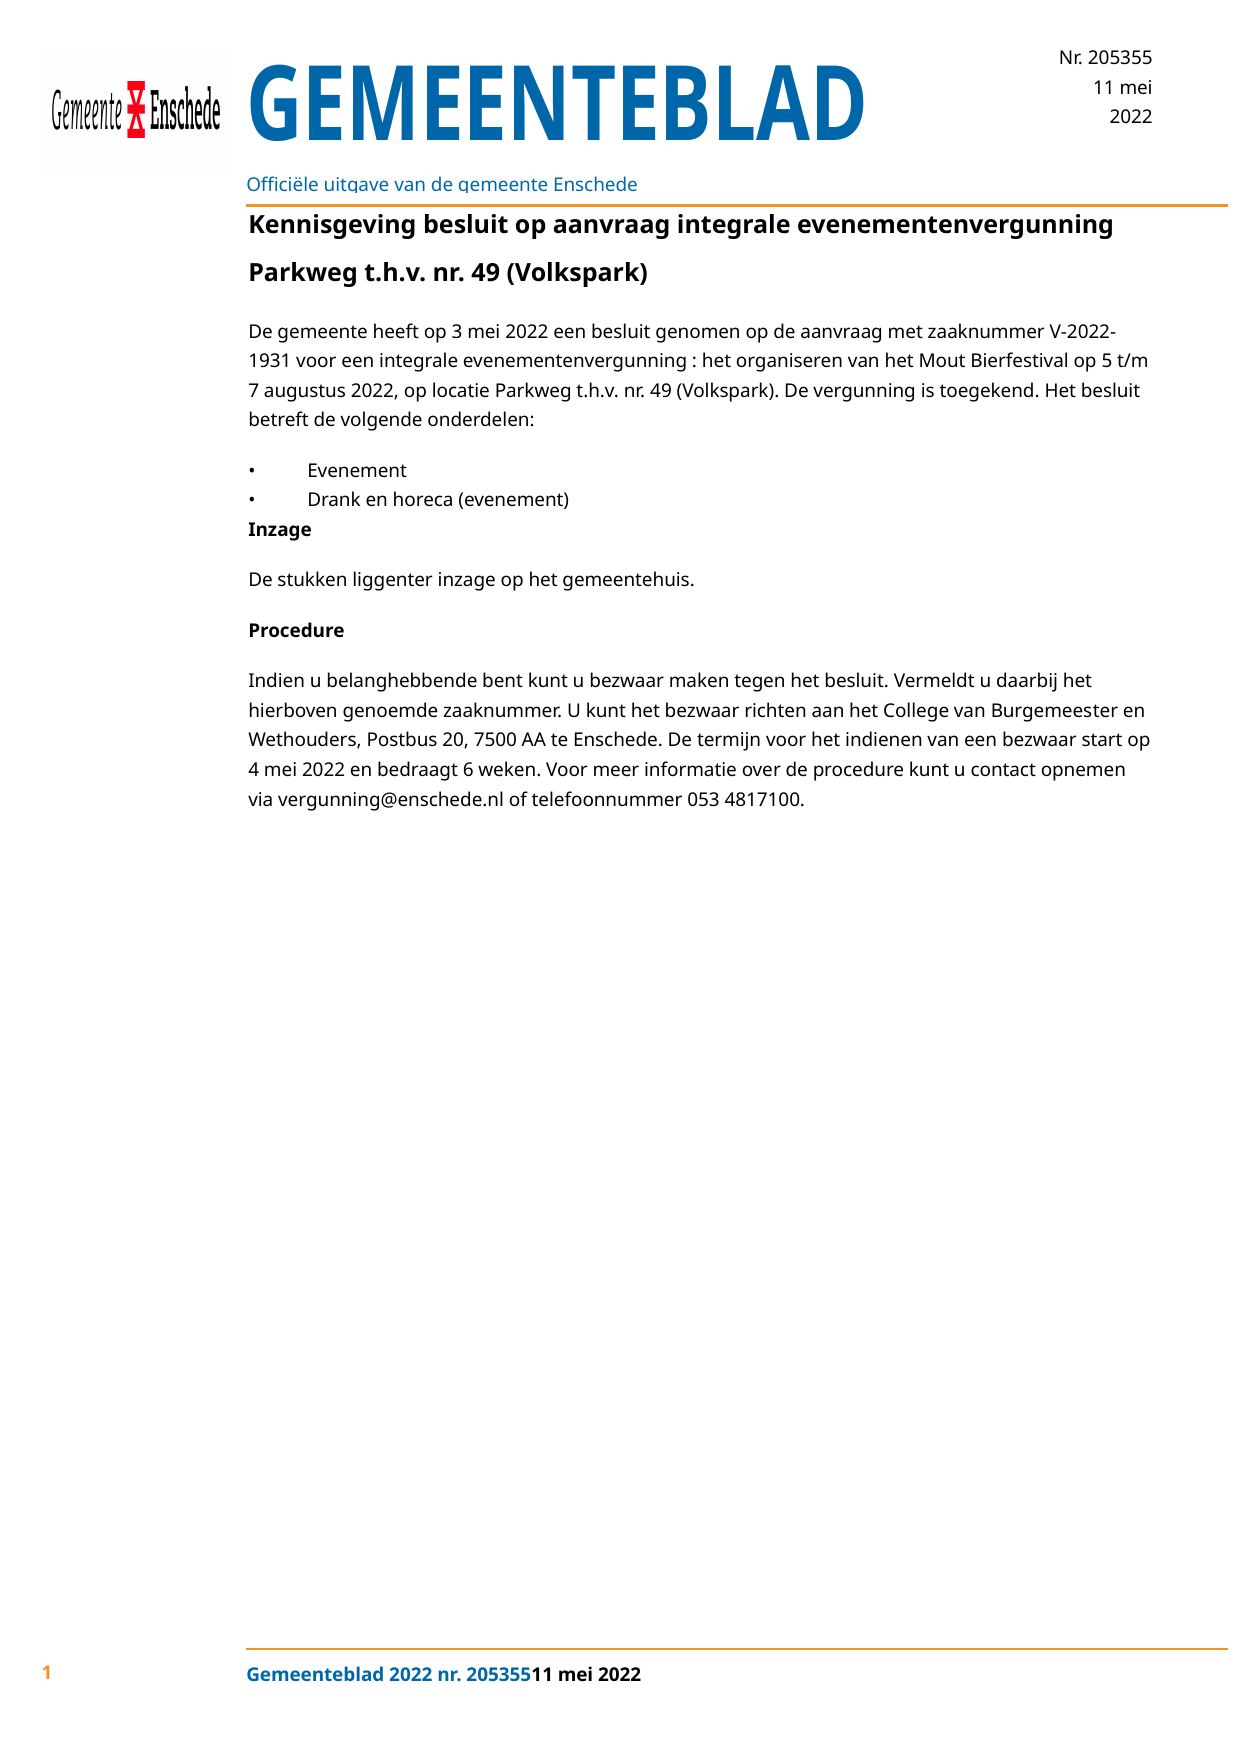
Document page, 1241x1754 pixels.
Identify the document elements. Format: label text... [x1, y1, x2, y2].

text De stukken liggenter inzage op het gemeentehuis. [248, 567, 1152, 592]
picture [41, 47, 231, 172]
text Indien u belanghebbende bent kunt u bezwaar maken tegen het besluit. Vermeldt u daarbij het hierboven genoemde zaaknummer. U kunt het bezwaar richten aan het College van Burgemees­ter en Wethouders, Postbus 20, 7500 AA te Enschede. De termijn voor het indienen van een bezwaar start op 4 mei 2022 en bedraagt 6 weken. Voor meer informatie over de procedure kunt u contact opnemen via vergunning@enschede.nl of telefoonnummer 053 4817100. [248, 667, 1152, 812]
text Procedure [248, 617, 1152, 643]
text De gemeente heeft op 3 mei 2022 een besluit genomen op de aanvraag met zaaknummer V-2022-1931 voor een integrale evenementenvergunning : het organiseren van het Mout Bierfestival op 5 t/m 7 augustus 2022, op locatie Parkweg t.h.v. nr. 49 (Volkspark). De vergunning is toegekend. Het besluit betreft de volgende onderdelen: [248, 318, 1152, 432]
text Kennisgeving besluit op aanvraag integrale evenementenvergunning Parkweg t.h.v. nr. 49 (Volkspark) [248, 207, 1152, 288]
list Drank en horeca (evenement) [248, 487, 1152, 512]
list Evenement [248, 457, 1152, 483]
text Inzage [248, 516, 1152, 542]
